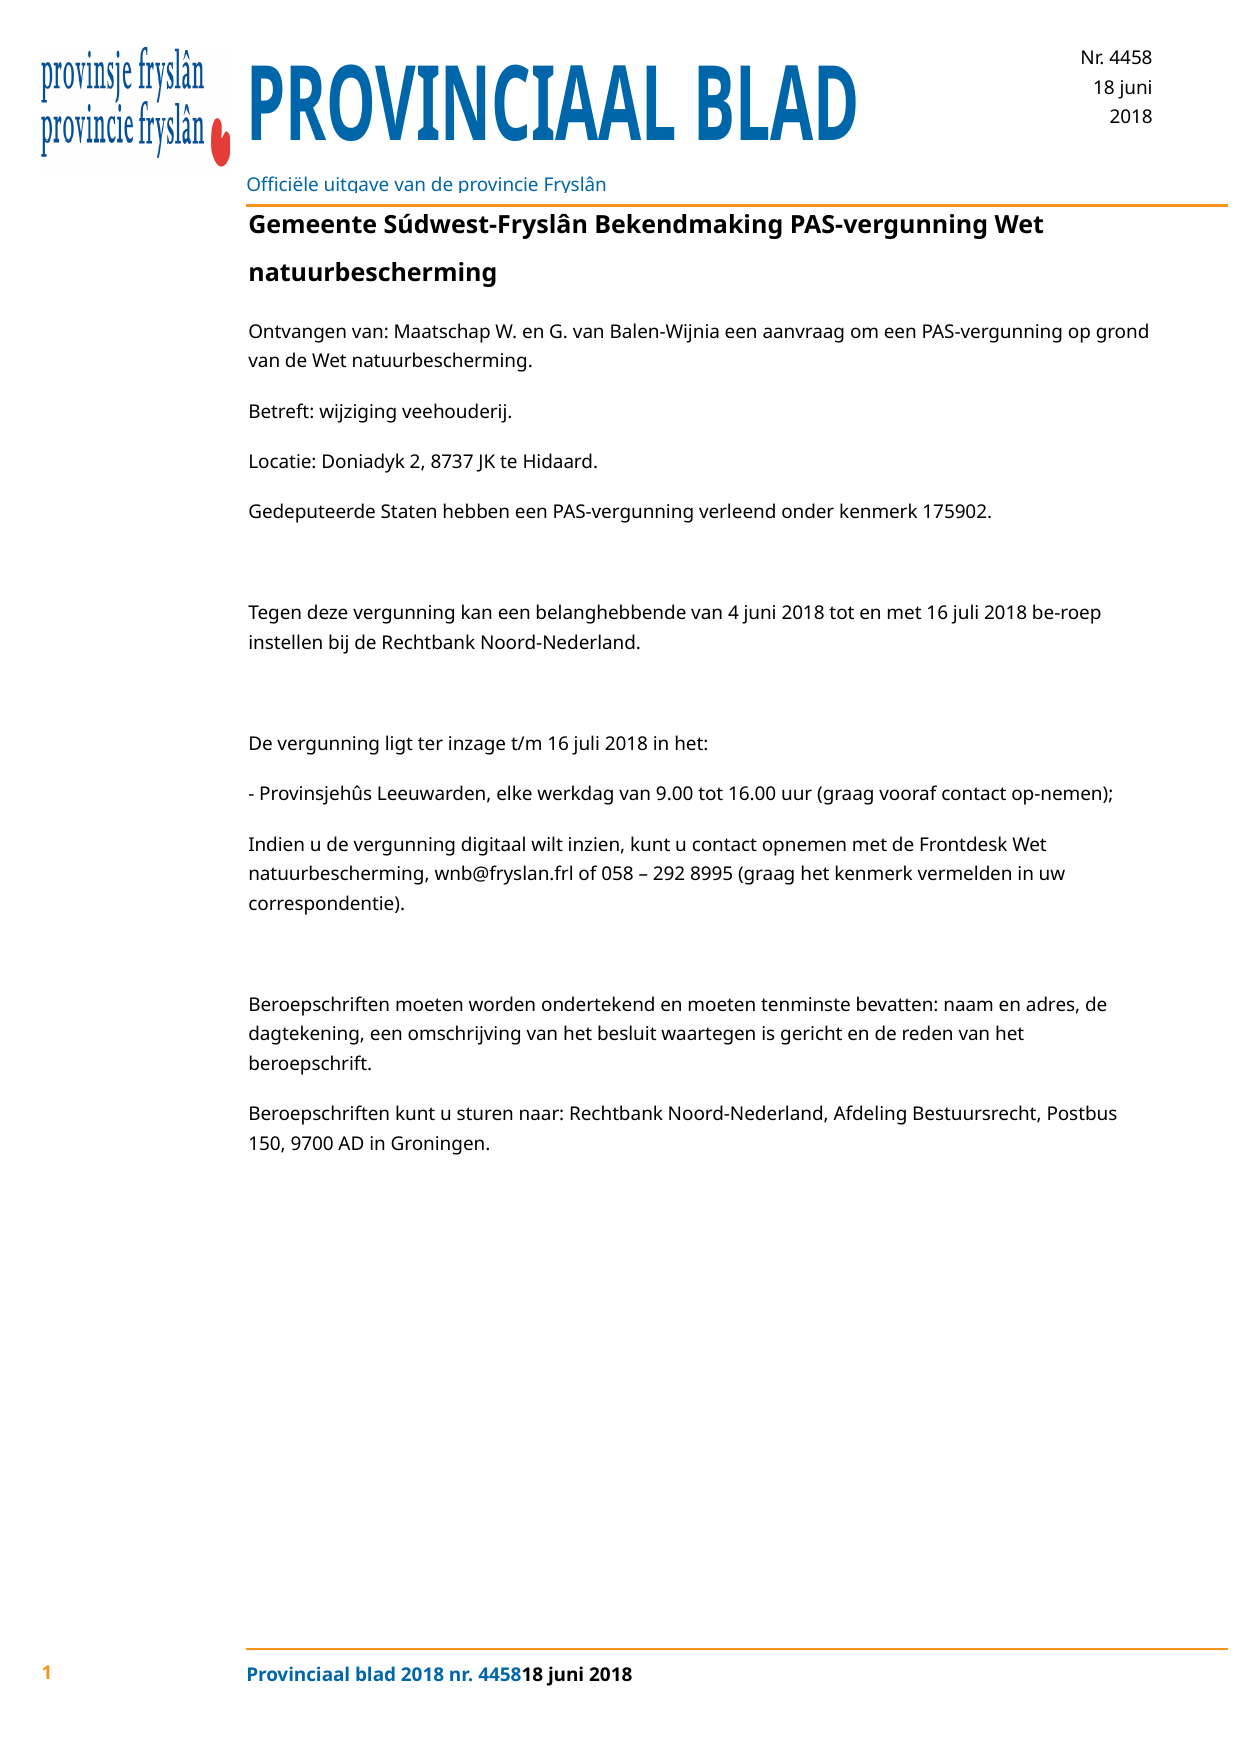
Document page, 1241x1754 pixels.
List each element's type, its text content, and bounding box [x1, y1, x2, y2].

text - Provinsjehûs Leeuwarden, elke werkdag van 9.00 tot 16.00 uur (graag vooraf contact op-nemen); [248, 780, 1152, 806]
text Indien u de vergunning digitaal wilt inzien, kunt u contact opnemen met de Frontdesk Wet natuurbescherming, wnb@fryslan.frl of 058 – 292 8995 (graag het kenmerk vermelden in uw correspondentie). [248, 831, 1152, 916]
text Gedeputeerde Staten hebben een PAS-vergunning verleend onder kenmerk 175902. [248, 499, 1152, 524]
text Tegen deze vergunning kan een belanghebbende van 4 juni 2018 tot en met 16 juli 2018 be-roep instellen bij de Rechtbank Noord-Nederland. [248, 599, 1152, 655]
text Beroepschriften moeten worden ondertekend en moeten tenminste bevatten: naam en adres, de dagtekening, een omschrijving van het besluit waartegen is gericht en de reden van het beroepschrift. [248, 991, 1152, 1076]
text Betreft: wijziging veehouderij. [248, 398, 1152, 424]
text De vergunning ligt ter inzage t/m 16 juli 2018 in het: [248, 730, 1152, 756]
text Beroepschriften kunt u sturen naar: Rechtbank Noord-Nederland, Afdeling Bestuursrecht, Postbus 150, 9700 AD in Groningen. [248, 1100, 1152, 1156]
text Locatie: Doniadyk 2, 8737 JK te Hidaard. [248, 448, 1152, 474]
text Gemeente Súdwest-Fryslân Bekendmaking PAS-vergunning Wet natuurbescherming [248, 207, 1152, 288]
picture [41, 47, 231, 172]
text Ontvangen van: Maatschap W. en G. van Balen-Wijnia een aanvraag om een PAS-vergunning op grond van de Wet natuurbescherming. [248, 318, 1152, 373]
